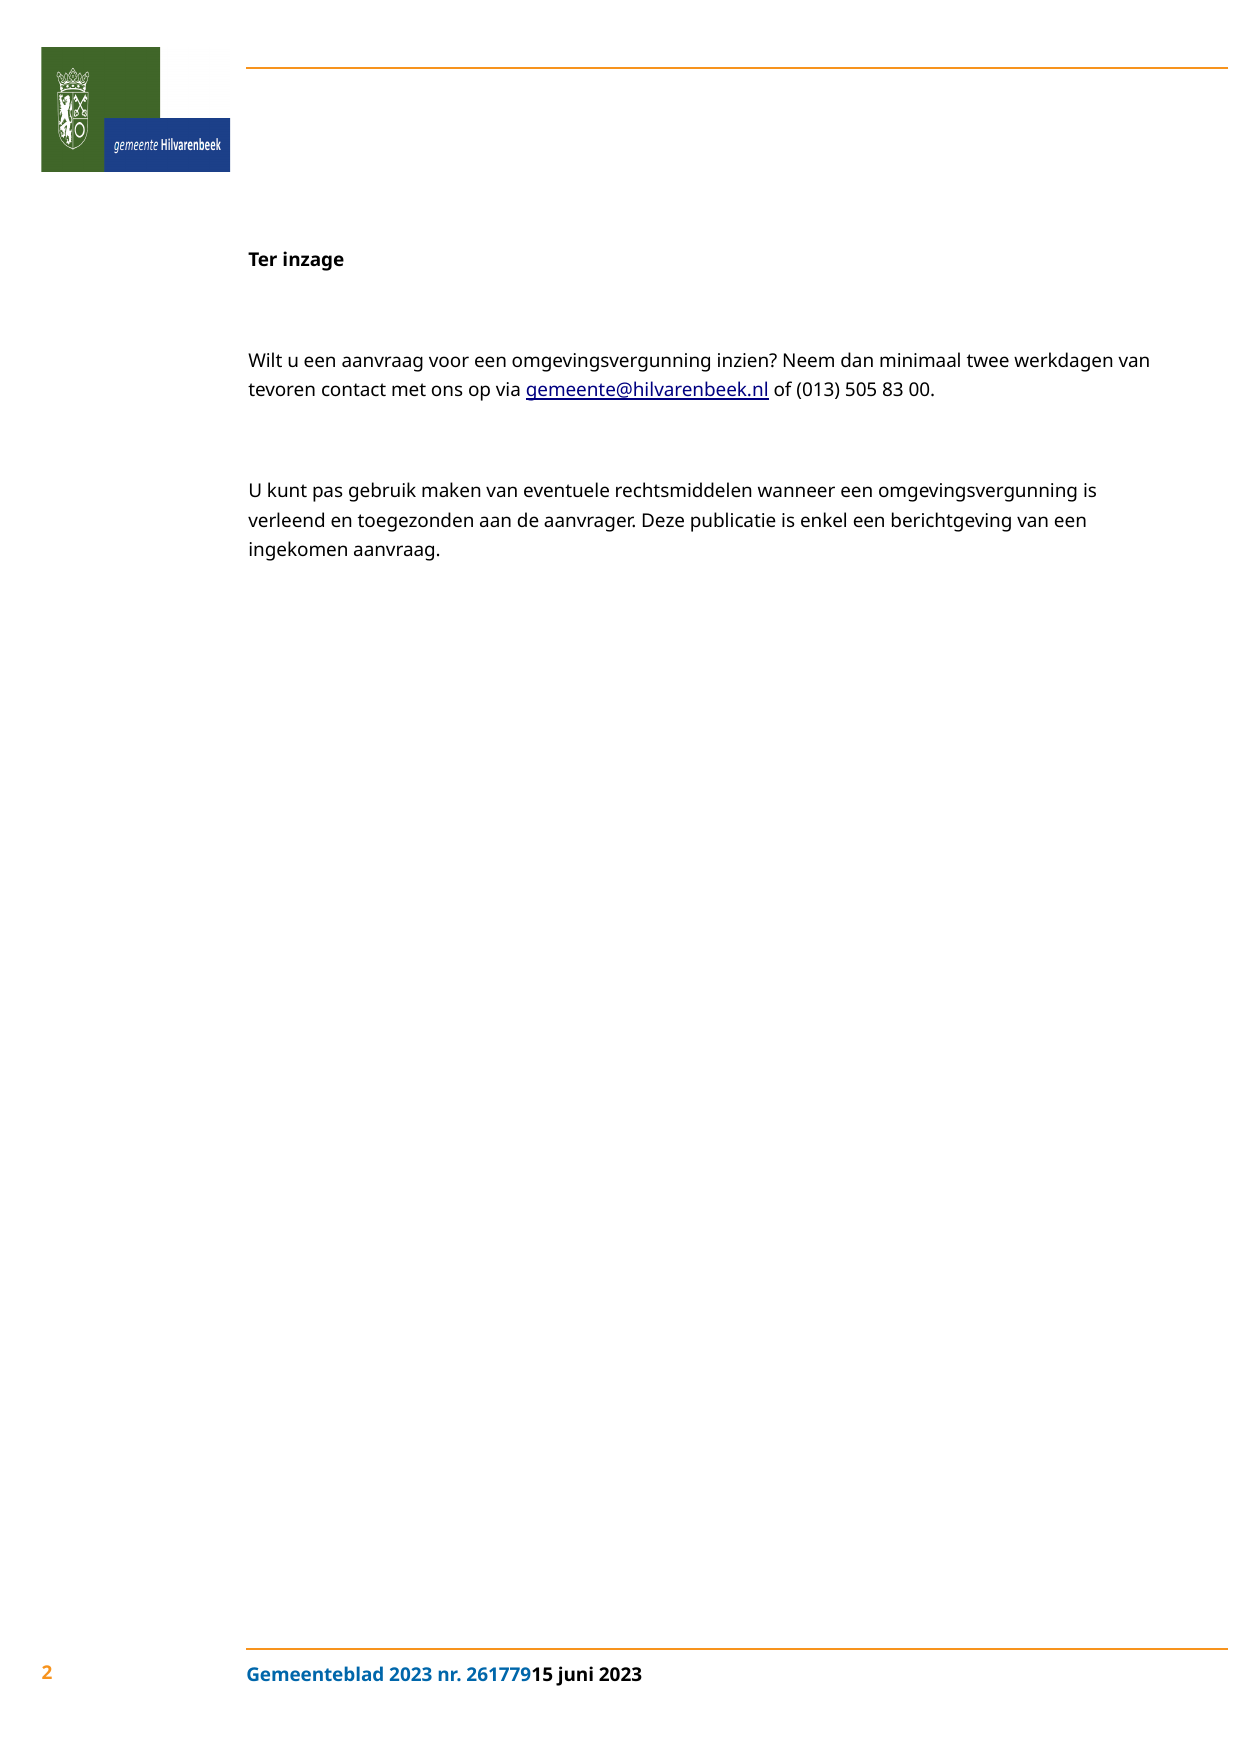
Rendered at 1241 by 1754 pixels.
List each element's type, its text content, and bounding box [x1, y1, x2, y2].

text U kunt pas gebruik maken van eventuele rechtsmiddelen wanneer een omgevingsvergunning is verleend en toegezonden aan de aanvrager. Deze publicatie is enkel een berichtgeving van een ingekomen aanvraag. [248, 477, 1152, 562]
text Ter inzage [248, 246, 1152, 272]
picture [41, 47, 231, 172]
text Wilt u een aanvraag voor een omgevingsvergunning inzien? Neem dan minimaal twee werkdagen van tevoren contact met ons op via gemeente@hilvarenbeek.nl of (013) 505 83 00. [248, 347, 1152, 402]
